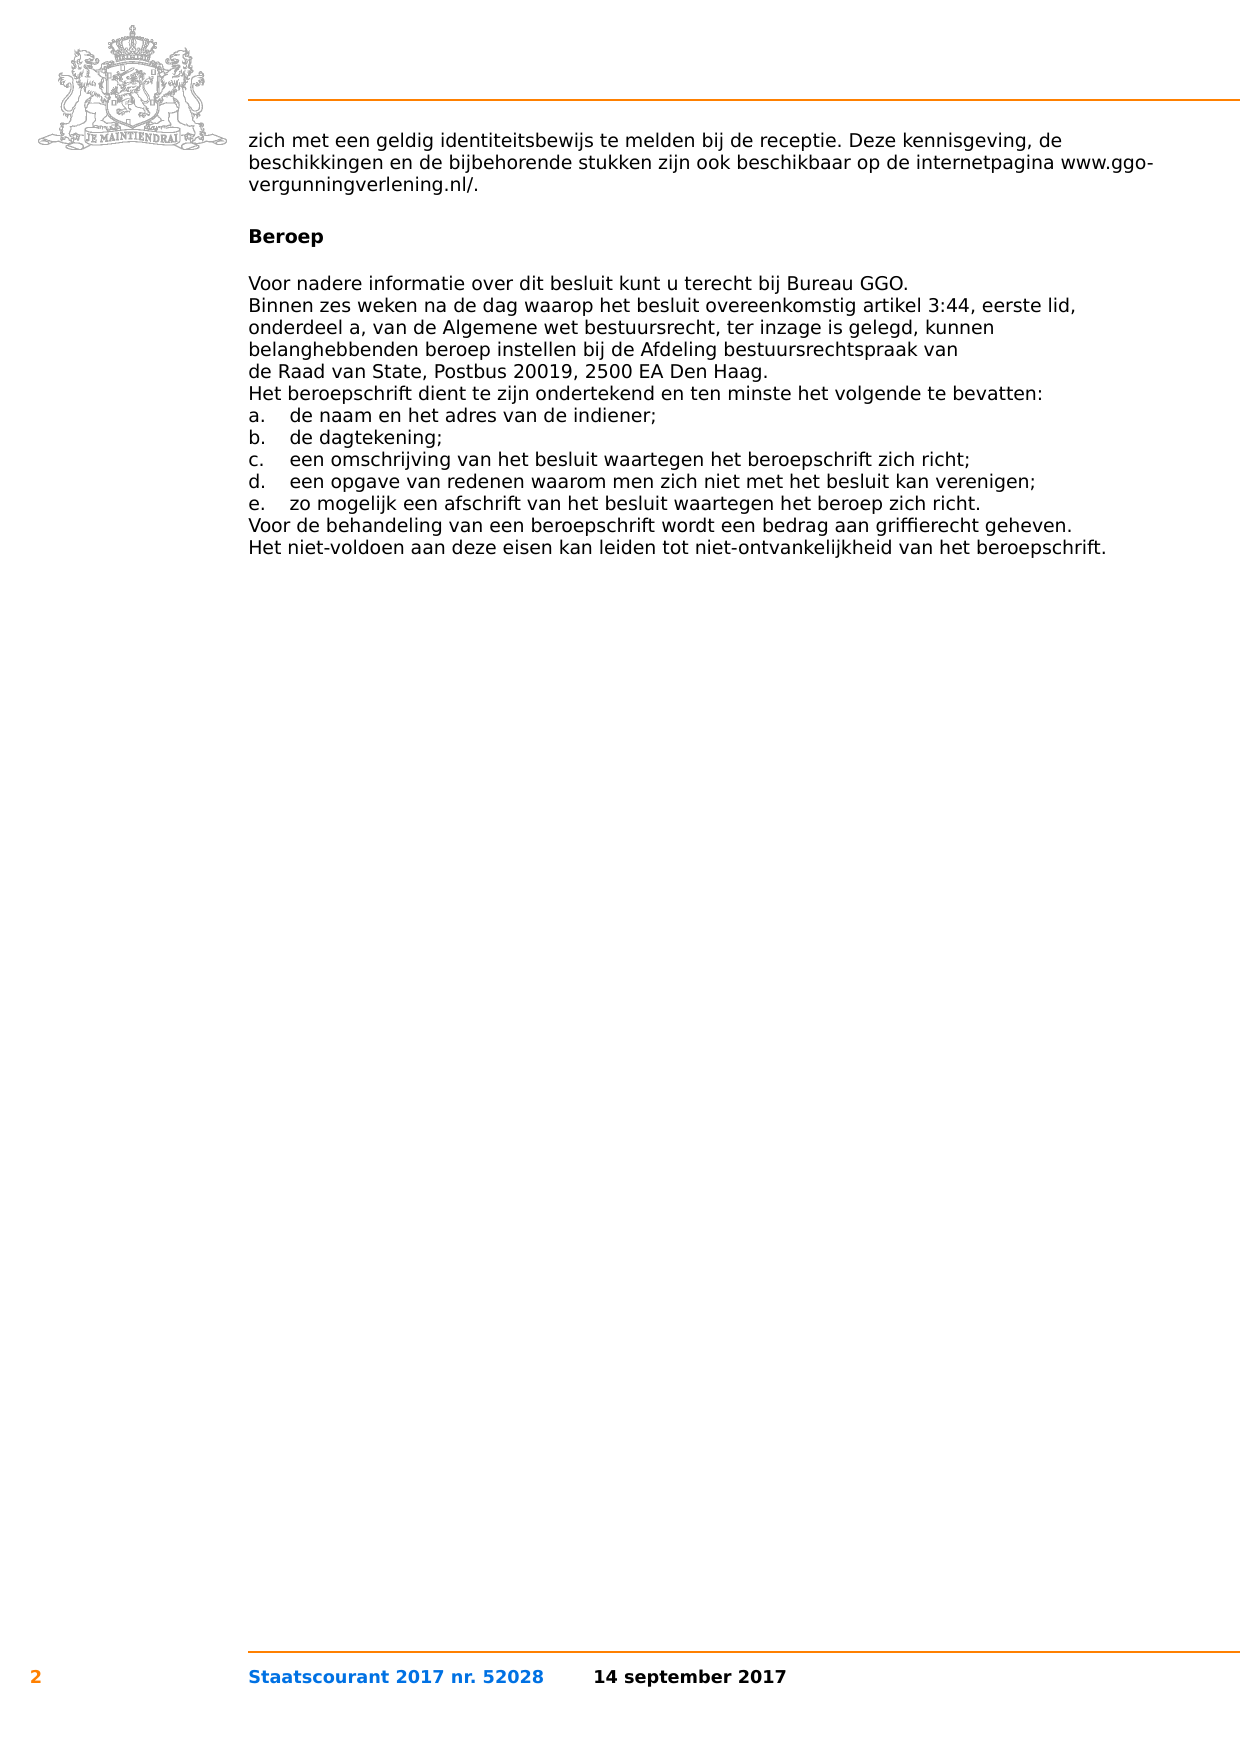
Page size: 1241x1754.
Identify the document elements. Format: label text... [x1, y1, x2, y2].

text d. een opgave van redenen waarom men zich niet met het besluit kan verenigen; [248, 471, 1163, 493]
text c. een omschrijving van het besluit waartegen het beroepschrift zich richt; [248, 449, 1163, 471]
text Voor nadere informatie over dit besluit kunt u terecht bij Bureau GGO. [248, 273, 1163, 295]
text e. zo mogelijk een afschrift van het besluit waartegen het beroep zich richt. [248, 493, 1163, 514]
picture [38, 25, 227, 150]
text de Raad van State, Postbus 20019, 2500 EA Den Haag. [248, 361, 1163, 383]
text Het beroepschrift dient te zijn ondertekend en ten minste het volgende te bevatten: [248, 383, 1163, 405]
text Het niet-voldoen aan deze eisen kan leiden tot niet-ontvankelijkheid van het beroepschrift. [248, 537, 1163, 558]
text Voor de behandeling van een beroepschrift wordt een bedrag aan griffierecht geheven. [248, 514, 1163, 537]
text b. de dagtekening; [248, 427, 1163, 449]
subtitle Beroep [248, 226, 1163, 248]
text zich met een geldig identiteitsbewijs te melden bij de receptie. Deze kennisgeving, de beschikkingen en de bijbehorende stukken zijn ook beschikbaar op de internetpagina www.ggo-vergunningverlening.nl/. [248, 130, 1163, 196]
text Binnen zes weken na de dag waarop het besluit overeenkomstig artikel 3:44, eerste lid, onderdeel a, van de Algemene wet bestuursrecht, ter inzage is gelegd, kunnen belanghebbenden beroep instellen bij de Afdeling bestuursrechtspraak van [248, 295, 1163, 361]
text a. de naam en het adres van de indiener; [248, 405, 1163, 427]
